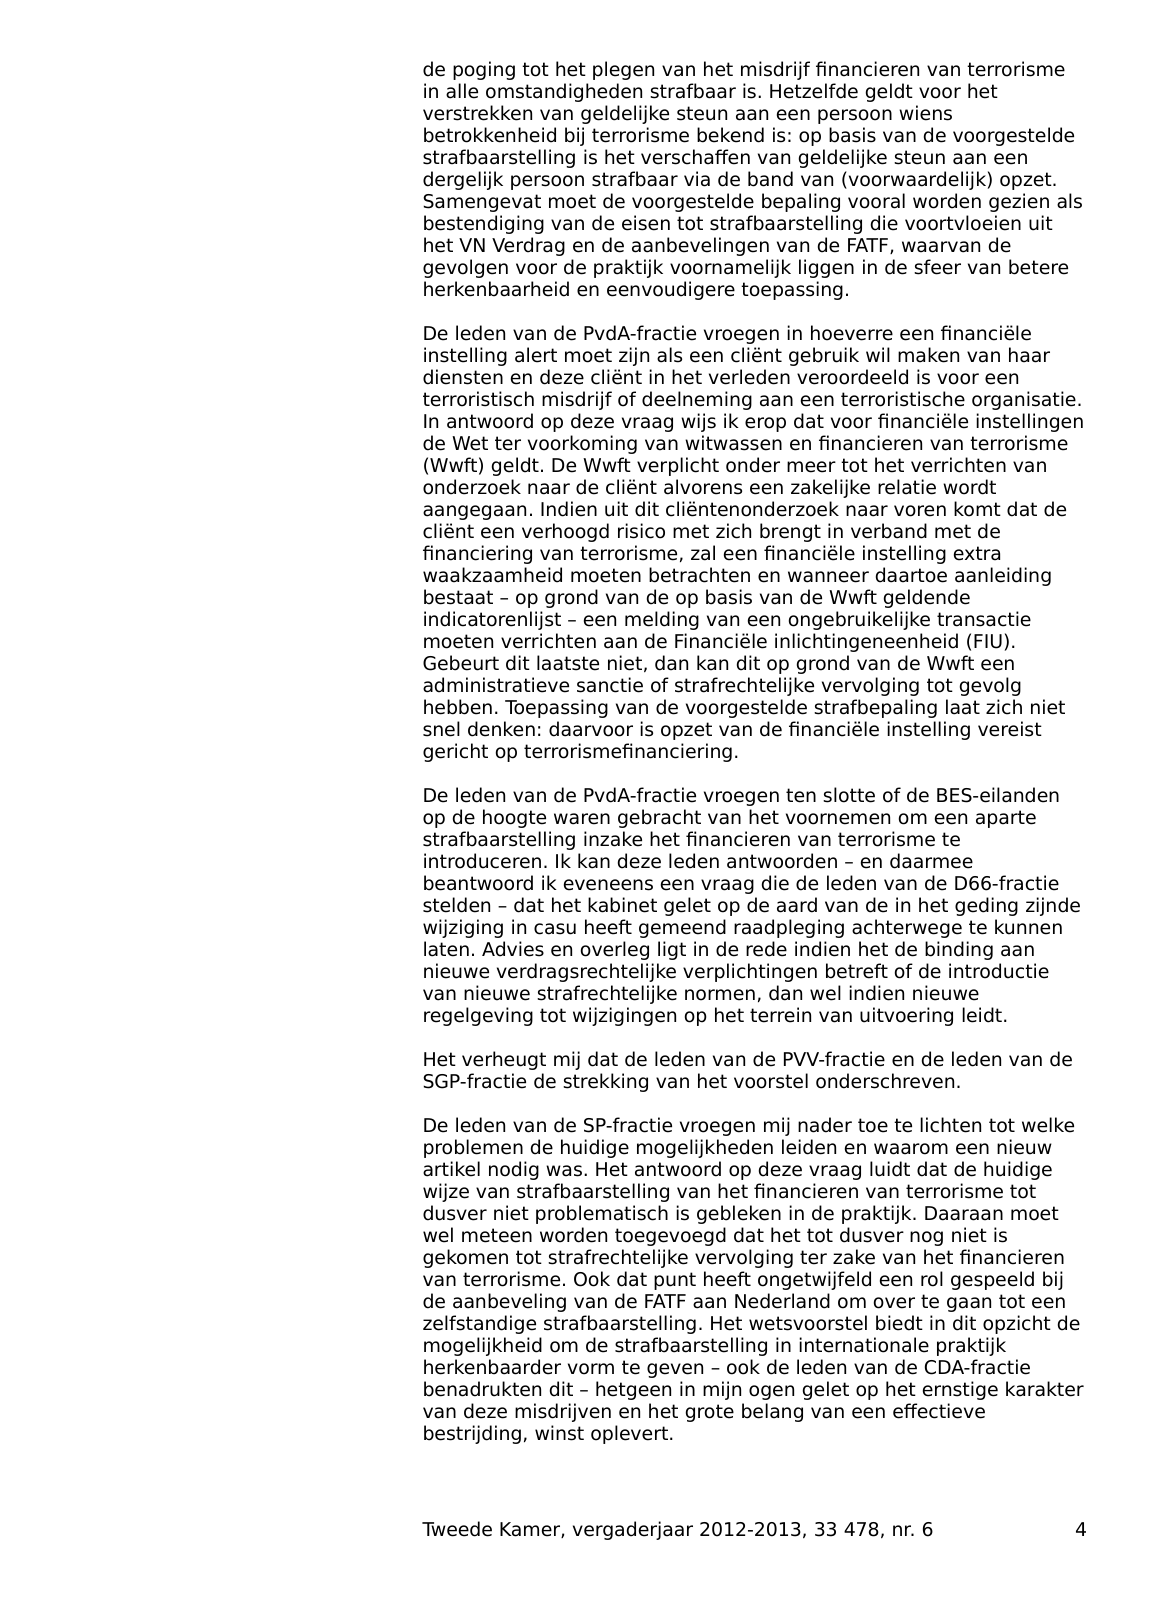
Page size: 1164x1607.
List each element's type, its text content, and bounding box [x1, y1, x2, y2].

text De leden van de SP-fractie vroegen mij nader toe te lichten tot welke problemen de huidige mogelijkheden leiden en waarom een nieuw artikel nodig was. Het antwoord op deze vraag luidt dat de huidige wijze van strafbaarstelling van het financieren van terrorisme tot dusver niet problematisch is gebleken in de praktijk. Daaraan moet wel meteen worden toegevoegd dat het tot dusver nog niet is gekomen tot strafrechtelijke vervolging ter zake van het financieren van terrorisme. Ook dat punt heeft ongetwijfeld een rol gespeeld bij de aanbeveling van de FATF aan Nederland om over te gaan tot een zelfstandige strafbaarstelling. Het wetsvoorstel biedt in dit opzicht de mogelijkheid om de strafbaarstelling in internationale praktijk herkenbaarder vorm te geven – ook de leden van de CDA-fractie benadrukten dit – hetgeen in mijn ogen gelet op het ernstige karakter van deze misdrijven en het grote belang van een effectieve bestrijding, winst oplevert. [422, 1115, 1087, 1444]
text De leden van de PvdA-fractie vroegen ten slotte of de BES-eilanden op de hoogte waren gebracht van het voornemen om een aparte strafbaarstelling inzake het financieren van terrorisme te introduceren. Ik kan deze leden antwoorden – en daarmee beantwoord ik eveneens een vraag die de leden van de D66-fractie stelden – dat het kabinet gelet op de aard van de in het geding zijnde wijziging in casu heeft gemeend raadpleging achterwege te kunnen laten. Advies en overleg ligt in de rede indien het de binding aan nieuwe verdragsrechtelijke verplichtingen betreft of de introductie van nieuwe strafrechtelijke normen, dan wel indien nieuwe regelgeving tot wijzigingen op het terrein van uitvoering leidt. [422, 785, 1087, 1027]
text Het verheugt mij dat de leden van de PVV-fractie en de leden van de SGP-fractie de strekking van het voorstel onderschreven. [422, 1049, 1087, 1093]
text de poging tot het plegen van het misdrijf financieren van terrorisme in alle omstandigheden strafbaar is. Hetzelfde geldt voor het verstrekken van geldelijke steun aan een persoon wiens betrokkenheid bij terrorisme bekend is: op basis van de voorgestelde strafbaarstelling is het verschaffen van geldelijke steun aan een dergelijk persoon strafbaar via de band van (voorwaardelijk) opzet. Samengevat moet de voorgestelde bepaling vooral worden gezien als bestendiging van de eisen tot strafbaarstelling die voortvloeien uit het VN Verdrag en de aanbevelingen van de FATF, waarvan de gevolgen voor de praktijk voornamelijk liggen in de sfeer van betere herkenbaarheid en eenvoudigere toepassing. [422, 59, 1087, 301]
text De leden van de PvdA-fractie vroegen in hoeverre een financiële instelling alert moet zijn als een cliënt gebruik wil maken van haar diensten en deze cliënt in het verleden veroordeeld is voor een terroristisch misdrijf of deelneming aan een terroristische organisatie. In antwoord op deze vraag wijs ik erop dat voor financiële instellingen de Wet ter voorkoming van witwassen en financieren van terrorisme (Wwft) geldt. De Wwft verplicht onder meer tot het verrichten van onderzoek naar de cliënt alvorens een zakelijke relatie wordt aangegaan. Indien uit dit cliëntenonderzoek naar voren komt dat de cliënt een verhoogd risico met zich brengt in verband met de financiering van terrorisme, zal een financiële instelling extra waakzaamheid moeten betrachten en wanneer daartoe aanleiding bestaat – op grond van de op basis van de Wwft geldende indicatorenlijst – een melding van een ongebruikelijke transactie moeten verrichten aan de Financiële inlichtingeneenheid (FIU). Gebeurt dit laatste niet, dan kan dit op grond van de Wwft een administratieve sanctie of strafrechtelijke vervolging tot gevolg hebben. Toepassing van de voorgestelde strafbepaling laat zich niet snel denken: daarvoor is opzet van de financiële instelling vereist gericht op terrorismefinanciering. [422, 323, 1087, 763]
